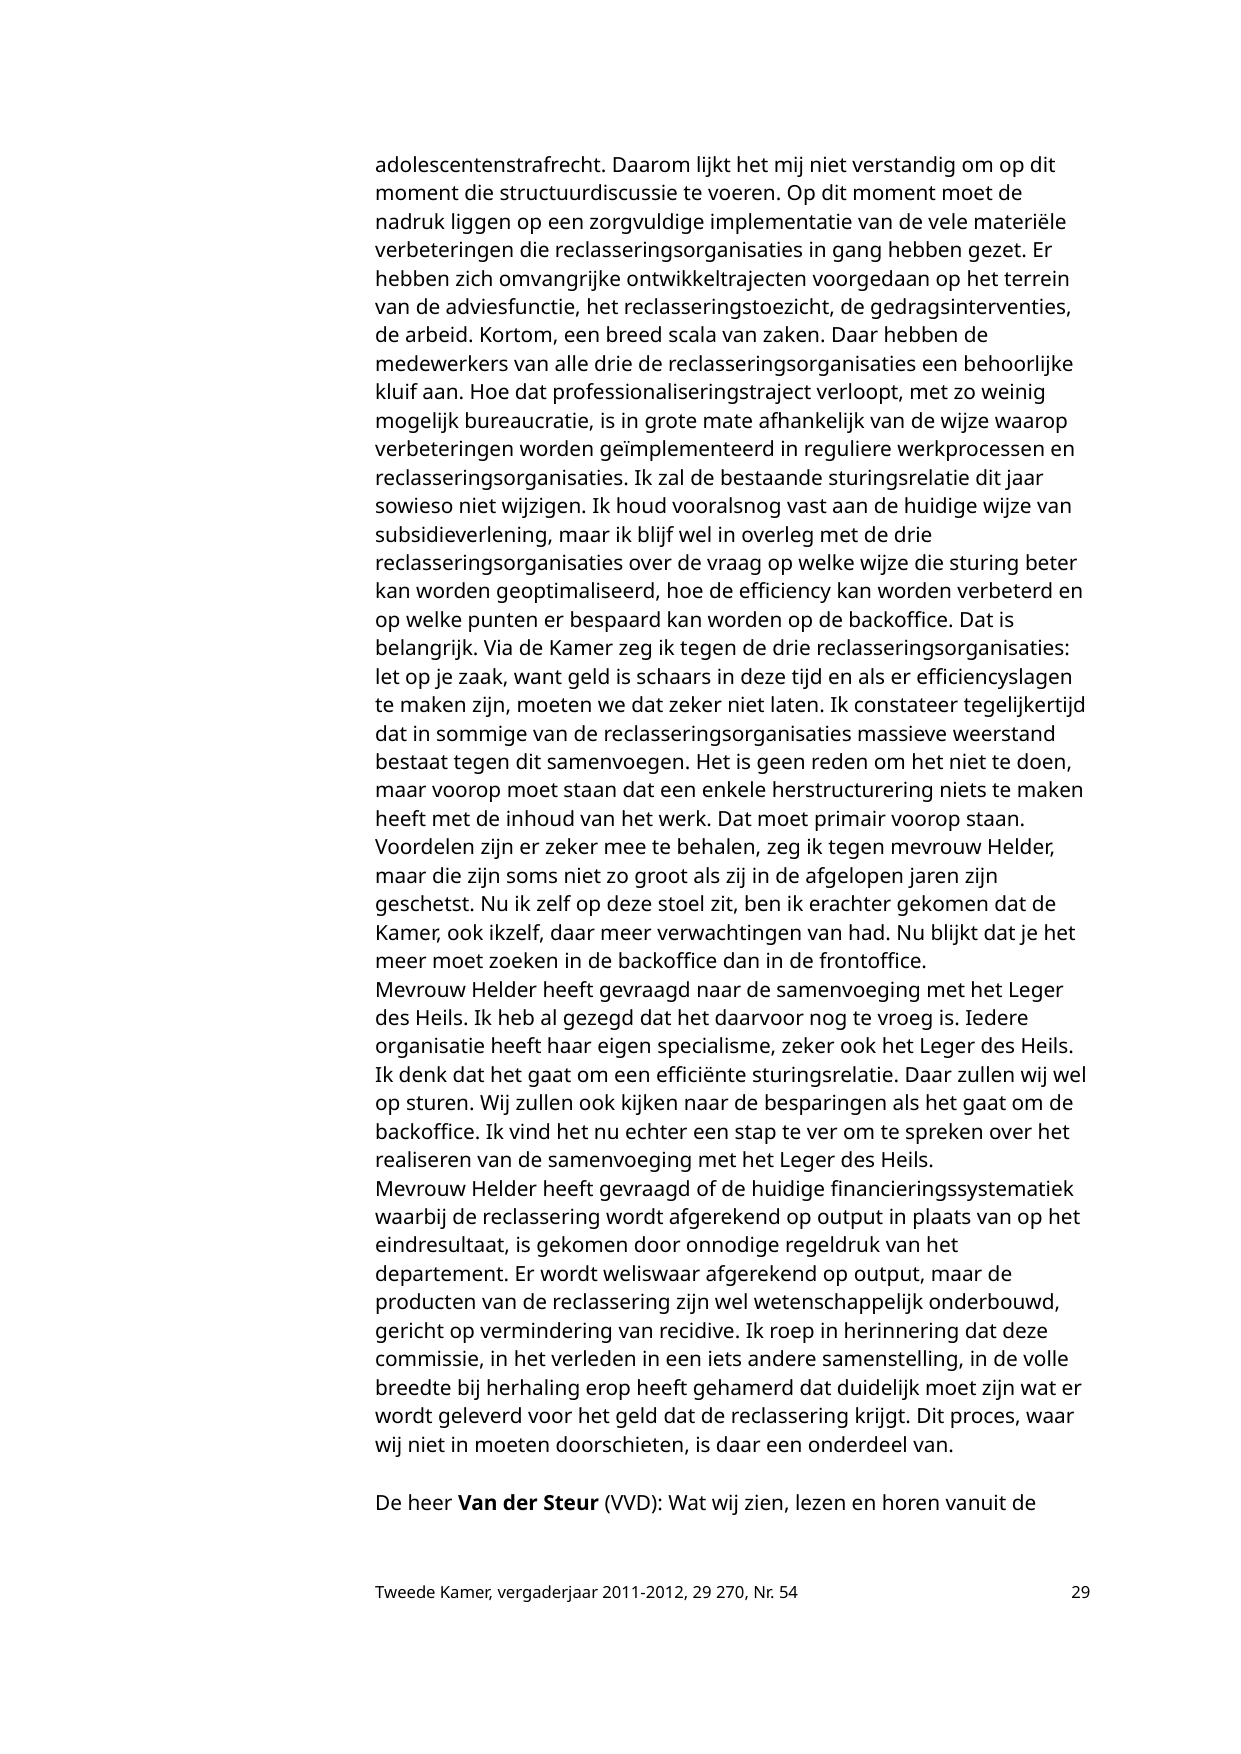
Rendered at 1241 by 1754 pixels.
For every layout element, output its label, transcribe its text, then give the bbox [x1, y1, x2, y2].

text Voordelen zijn er zeker mee te behalen, zeg ik tegen mevrouw Helder, maar die zijn soms niet zo groot als zij in de afgelopen jaren zijn geschetst. Nu ik zelf op deze stoel zit, ben ik erachter gekomen dat de Kamer, ook ikzelf, daar meer verwachtingen van had. Nu blijkt dat je het meer moet zoeken in de backoffice dan in de frontoffice. [375, 832, 1090, 975]
text Mevrouw Helder heeft gevraagd of de huidige financieringssystematiek waarbij de reclassering wordt afgerekend op output in plaats van op het eindresultaat, is gekomen door onnodige regeldruk van het departement. Er wordt weliswaar afgerekend op output, maar de producten van de reclassering zijn wel wetenschappelijk onderbouwd, gericht op vermindering van recidive. Ik roep in herinnering dat deze commissie, in het verleden in een iets andere samenstelling, in de volle breedte bij herhaling erop heeft gehamerd dat duidelijk moet zijn wat er wordt geleverd voor het geld dat de reclassering krijgt. Dit proces, waar wij niet in moeten doorschieten, is daar een onderdeel van. [375, 1174, 1090, 1458]
text Mevrouw Helder heeft gevraagd naar de samenvoeging met het Leger des Heils. Ik heb al gezegd dat het daarvoor nog te vroeg is. Iedere organisatie heeft haar eigen specialisme, zeker ook het Leger des Heils. Ik denk dat het gaat om een efficiënte sturingsrelatie. Daar zullen wij wel op sturen. Wij zullen ook kijken naar de besparingen als het gaat om de backoffice. Ik vind het nu echter een stap te ver om te spreken over het realiseren van de samenvoeging met het Leger des Heils. [375, 975, 1090, 1174]
text adolescentenstrafrecht. Daarom lijkt het mij niet verstandig om op dit moment die structuurdiscussie te voeren. Op dit moment moet de nadruk liggen op een zorgvuldige implementatie van de vele materiële verbeteringen die reclasseringsorganisaties in gang hebben gezet. Er hebben zich omvangrijke ontwikkeltrajecten voorgedaan op het terrein van de adviesfunctie, het reclasseringstoezicht, de gedragsinterventies, de arbeid. Kortom, een breed scala van zaken. Daar hebben de medewerkers van alle drie de reclasseringsorganisaties een behoorlijke kluif aan. Hoe dat professionaliseringstraject verloopt, met zo weinig mogelijk bureaucratie, is in grote mate afhankelijk van de wijze waarop verbeteringen worden geïmplementeerd in reguliere werkprocessen en reclasseringsorganisaties. Ik zal de bestaande sturingsrelatie dit jaar sowieso niet wijzigen. Ik houd vooralsnog vast aan de huidige wijze van subsidieverlening, maar ik blijf wel in overleg met de drie reclasseringsorganisaties over de vraag op welke wijze die sturing beter kan worden geoptimaliseerd, hoe de efficiency kan worden verbeterd en op welke punten er bespaard kan worden op de backoffice. Dat is belangrijk. Via de Kamer zeg ik tegen de drie reclasseringsorganisaties: let op je zaak, want geld is schaars in deze tijd en als er efficiencyslagen te maken zijn, moeten we dat zeker niet laten. Ik constateer tegelijkertijd dat in sommige van de reclasseringsorganisaties massieve weerstand bestaat tegen dit samenvoegen. Het is geen reden om het niet te doen, maar voorop moet staan dat een enkele herstructurering niets te maken heeft met de inhoud van het werk. Dat moet primair voorop staan. [375, 150, 1090, 832]
text De heer Van der Steur (VVD): Wat wij zien, lezen en horen vanuit de [375, 1488, 1090, 1517]
